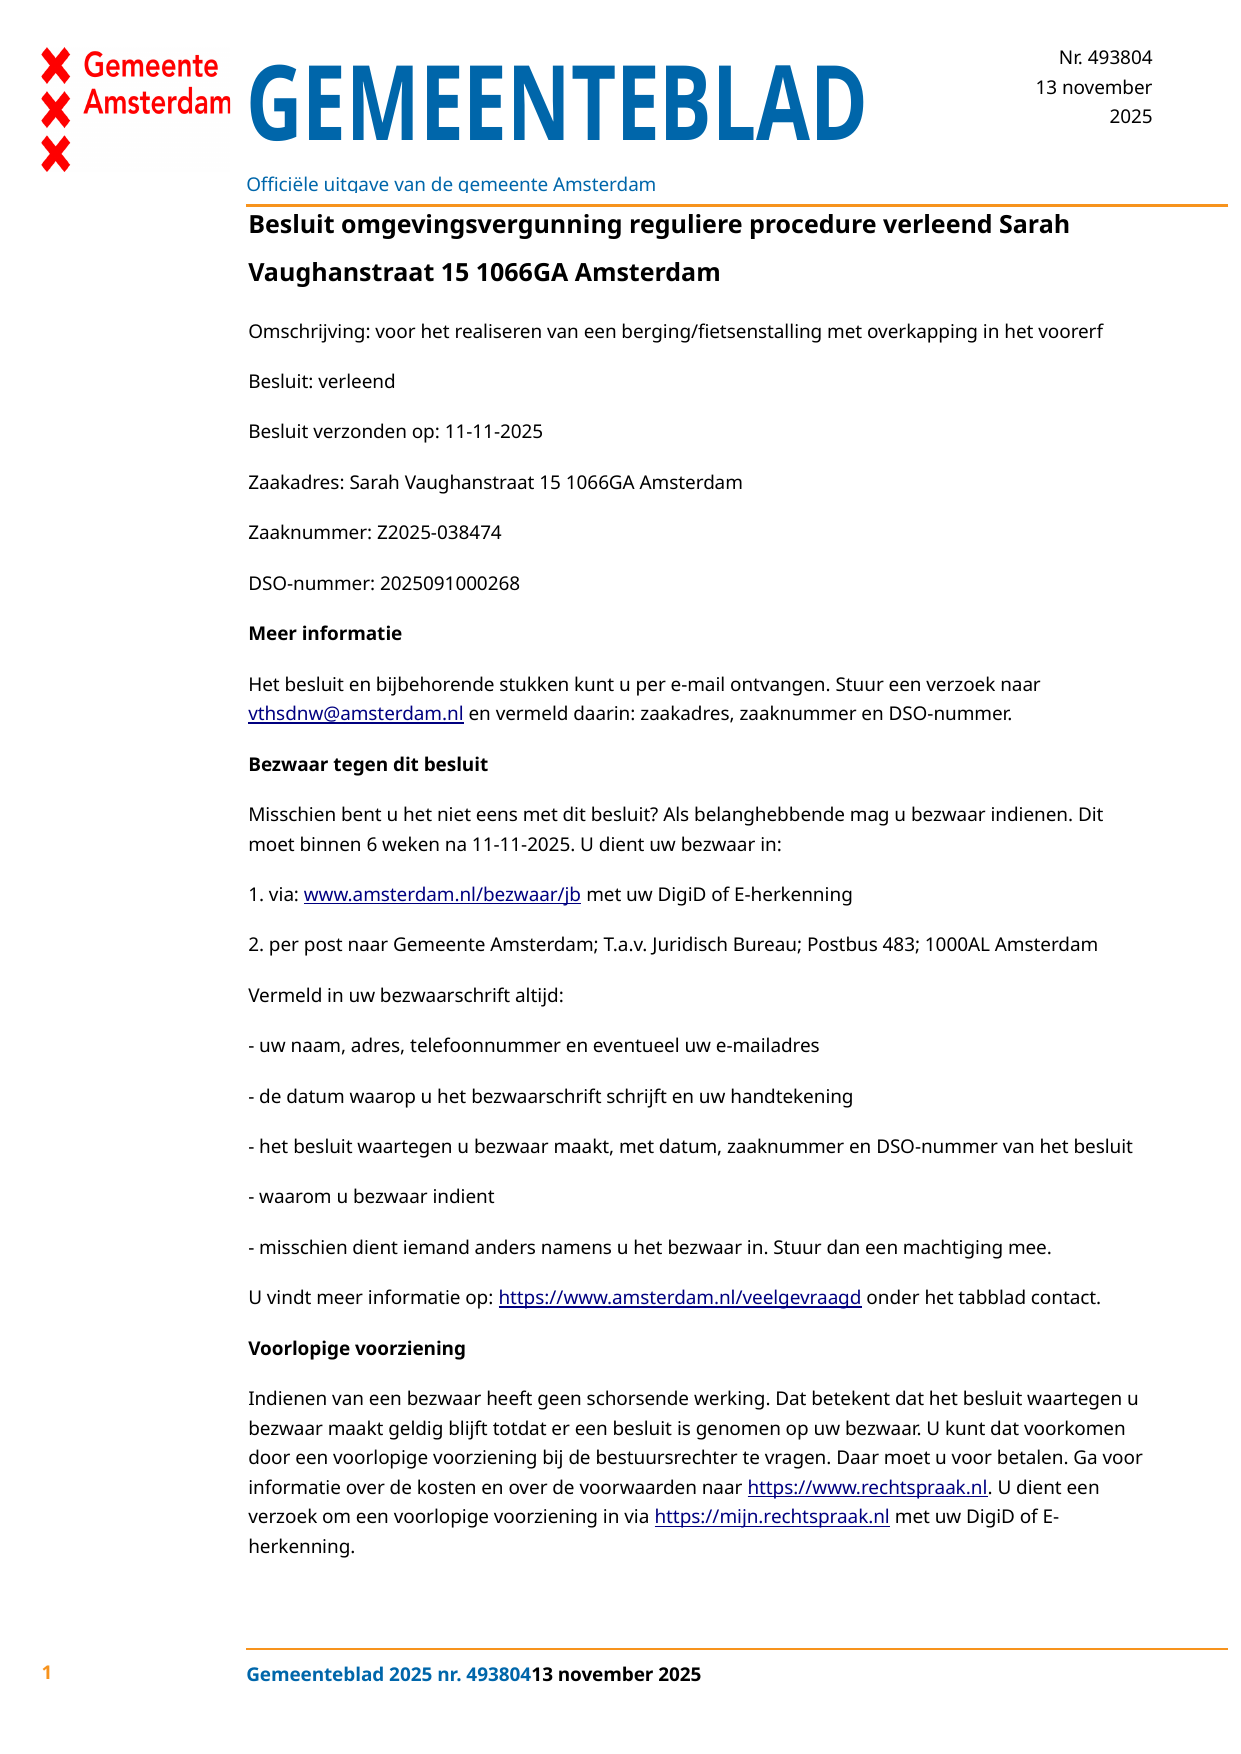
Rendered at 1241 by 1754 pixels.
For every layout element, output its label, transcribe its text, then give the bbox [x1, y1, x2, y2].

text Bezwaar tegen dit besluit [248, 751, 1152, 777]
text Omschrijving: voor het realiseren van een berging/fietsenstalling met overkapping in het voorerf [248, 318, 1152, 344]
text Zaakadres: Sarah Vaughanstraat 15 1066GA Amsterdam [248, 469, 1152, 495]
text Zaaknummer: Z2025-038474 [248, 519, 1152, 545]
text Besluit: verleend [248, 368, 1152, 394]
picture [41, 47, 231, 172]
text - misschien dient iemand anders namens u het bezwaar in. Stuur dan een machtiging mee. [248, 1234, 1152, 1260]
text Voorlopige voorziening [248, 1335, 1152, 1361]
text 2. per post naar Gemeente Amsterdam; T.a.v. Juridisch Bureau; Postbus 483; 1000AL Amsterdam [248, 932, 1152, 957]
text U vindt meer informatie op: https://www.amsterdam.nl/veelgevraagd onder het tabblad contact. [248, 1284, 1152, 1310]
text - de datum waarop u het bezwaarschrift schrijft en uw handtekening [248, 1083, 1152, 1109]
text Vermeld in uw bezwaarschrift altijd: [248, 982, 1152, 1008]
text Het besluit en bijbehorende stukken kunt u per e-mail ontvangen. Stuur een verzoek naar vthsdnw@amsterdam.nl en vermeld daarin: zaakadres, zaaknummer en DSO-nummer. [248, 671, 1152, 726]
text Misschien bent u het niet eens met dit besluit? Als belanghebbende mag u bezwaar indienen. Dit moet binnen 6 weken na 11-11-2025. U dient uw bezwaar in: [248, 801, 1152, 857]
text - het besluit waartegen u bezwaar maakt, met datum, zaaknummer en DSO-nummer van het besluit [248, 1133, 1152, 1159]
text Indienen van een bezwaar heeft geen schorsende werking. Dat betekent dat het besluit waartegen u bezwaar maakt geldig blijft totdat er een besluit is genomen op uw bezwaar. U kunt dat voorkomen door een voorlopige voorziening bij de bestuursrechter te vragen. Daar moet u voor betalen. Ga voor informatie over de kosten en over de voorwaarden naar https://www.rechtspraak.nl. U dient een verzoek om een voorlopige voorziening in via https://mijn.rechtspraak.nl met uw DigiD of E-herkenning. [248, 1385, 1152, 1559]
text - uw naam, adres, telefoonnummer en eventueel uw e-mailadres [248, 1032, 1152, 1058]
text Besluit verzonden op: 11-11-2025 [248, 419, 1152, 444]
text - waarom u bezwaar indient [248, 1184, 1152, 1209]
text Besluit omgevingsvergunning reguliere procedure verleend Sarah Vaughanstraat 15 1066GA Amsterdam [248, 207, 1152, 288]
text Meer informatie [248, 620, 1152, 646]
text DSO-nummer: 2025091000268 [248, 570, 1152, 596]
text 1. via: www.amsterdam.nl/bezwaar/jb met uw DigiD of E-herkenning [248, 881, 1152, 907]
